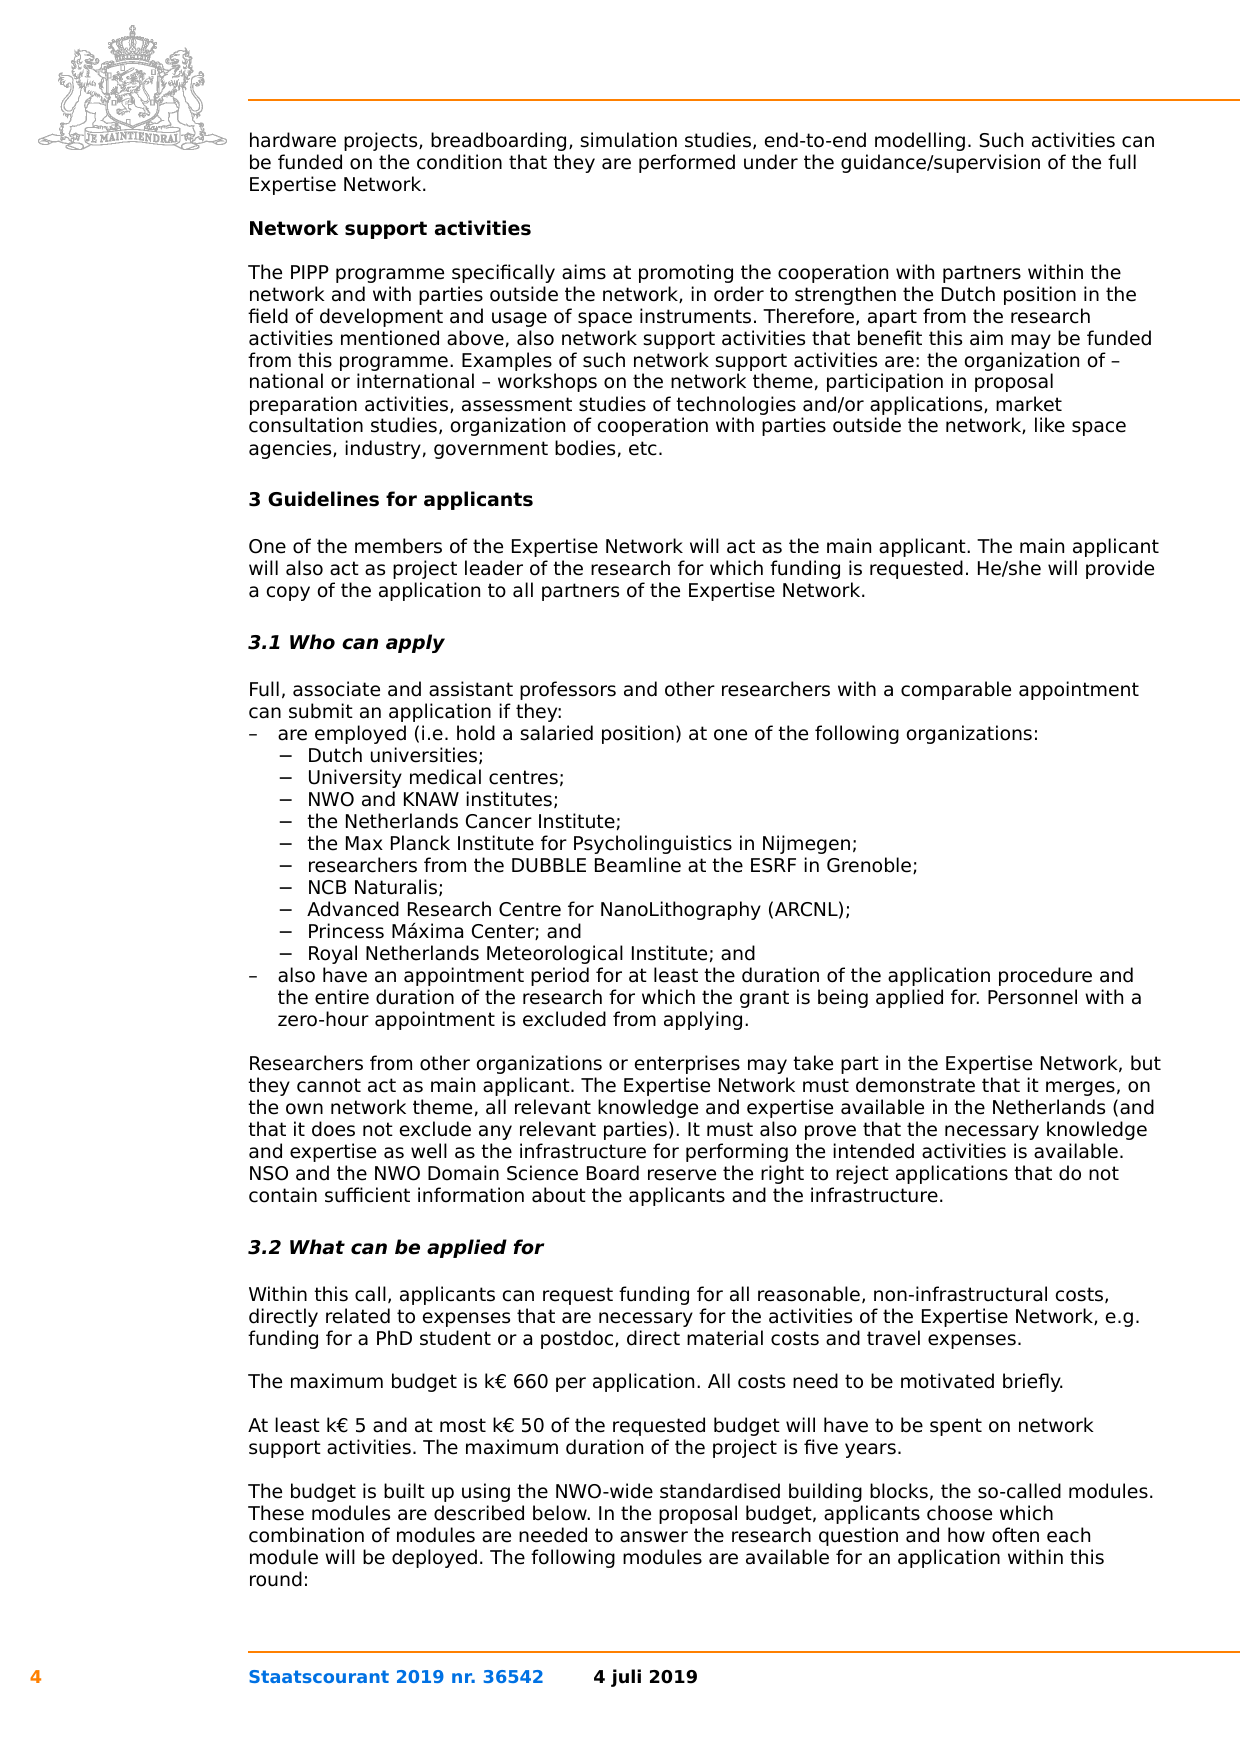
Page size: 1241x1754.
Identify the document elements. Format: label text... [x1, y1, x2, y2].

text Full, associate and assistant professors and other researchers with a comparable appointment can submit an application if they: [248, 679, 1163, 723]
subtitle 3.2 What can be applied for [248, 1237, 1163, 1259]
text At least k€ 5 and at most k€ 50 of the requested budget will have to be spent on network support activities. The maximum duration of the project is five years. [248, 1415, 1163, 1459]
text − University medical centres; [278, 767, 1163, 789]
text Researchers from other organizations or enterprises may take part in the Expertise Network, but they cannot act as main applicant. The Expertise Network must demonstrate that it merges, on the own network theme, all relevant knowledge and expertise available in the Netherlands (and that it does not exclude any relevant parties). It must also prove that the necessary knowledge and expertise as well as the infrastructure for performing the intended activities is available. NSO and the NWO Domain Science Board reserve the right to reject applications that do not contain sufficient information about the applicants and the infrastructure. [248, 1053, 1163, 1207]
text − the Max Planck Institute for Psycholinguistics in Nijmegen; [278, 833, 1163, 855]
text − researchers from the DUBBLE Beamline at the ESRF in Grenoble; [278, 855, 1163, 877]
text − Royal Netherlands Meteorological Institute; and [278, 943, 1163, 965]
text − Dutch universities; [278, 745, 1163, 767]
text The budget is built up using the NWO-wide standardised building blocks, the so-called modules. These modules are described below. In the proposal budget, applicants choose which combination of modules are needed to answer the research question and how often each module will be deployed. The following modules are available for an application within this round: [248, 1481, 1163, 1591]
text − Advanced Research Centre for NanoLithography (ARCNL); [278, 899, 1163, 921]
text hardware projects, breadboarding, simulation studies, end-to-end modelling. Such activities can be funded on the condition that they are performed under the guidance/supervision of the full Expertise Network. [248, 130, 1163, 196]
picture [38, 25, 227, 150]
text – also have an appointment period for at least the duration of the application procedure and the entire duration of the research for which the grant is being applied for. Personnel with a zero-hour appointment is excluded from applying. [248, 965, 1163, 1031]
text – are employed (i.e. hold a salaried position) at one of the following organizations: [248, 723, 1163, 745]
subtitle Network support activities [248, 218, 1163, 240]
text The PIPP programme specifically aims at promoting the cooperation with partners within the network and with parties outside the network, in order to strengthen the Dutch position in the field of development and usage of space instruments. Therefore, apart from the research activities mentioned above, also network support activities that benefit this aim may be funded from this programme. Examples of such network support activities are: the organization of – national or international – workshops on the network theme, participation in proposal preparation activities, assessment studies of technologies and/or applications, market consultation studies, organization of cooperation with parties outside the network, like space agencies, industry, government bodies, etc. [248, 262, 1163, 459]
subtitle 3 Guidelines for applicants [248, 489, 1163, 511]
text Within this call, applicants can request funding for all reasonable, non-infrastructural costs, directly related to expenses that are necessary for the activities of the Expertise Network, e.g. funding for a PhD student or a postdoc, direct material costs and travel expenses. [248, 1284, 1163, 1349]
text − the Netherlands Cancer Institute; [278, 811, 1163, 833]
subtitle 3.1 Who can apply [248, 632, 1163, 654]
text The maximum budget is k€ 660 per application. All costs need to be motivated briefly. [248, 1371, 1163, 1393]
text One of the members of the Expertise Network will act as the main applicant. The main applicant will also act as project leader of the research for which funding is requested. He/she will provide a copy of the application to all partners of the Expertise Network. [248, 536, 1163, 602]
text − Princess Máxima Center; and [278, 921, 1163, 943]
text − NWO and KNAW institutes; [278, 789, 1163, 811]
text − NCB Naturalis; [278, 877, 1163, 899]
